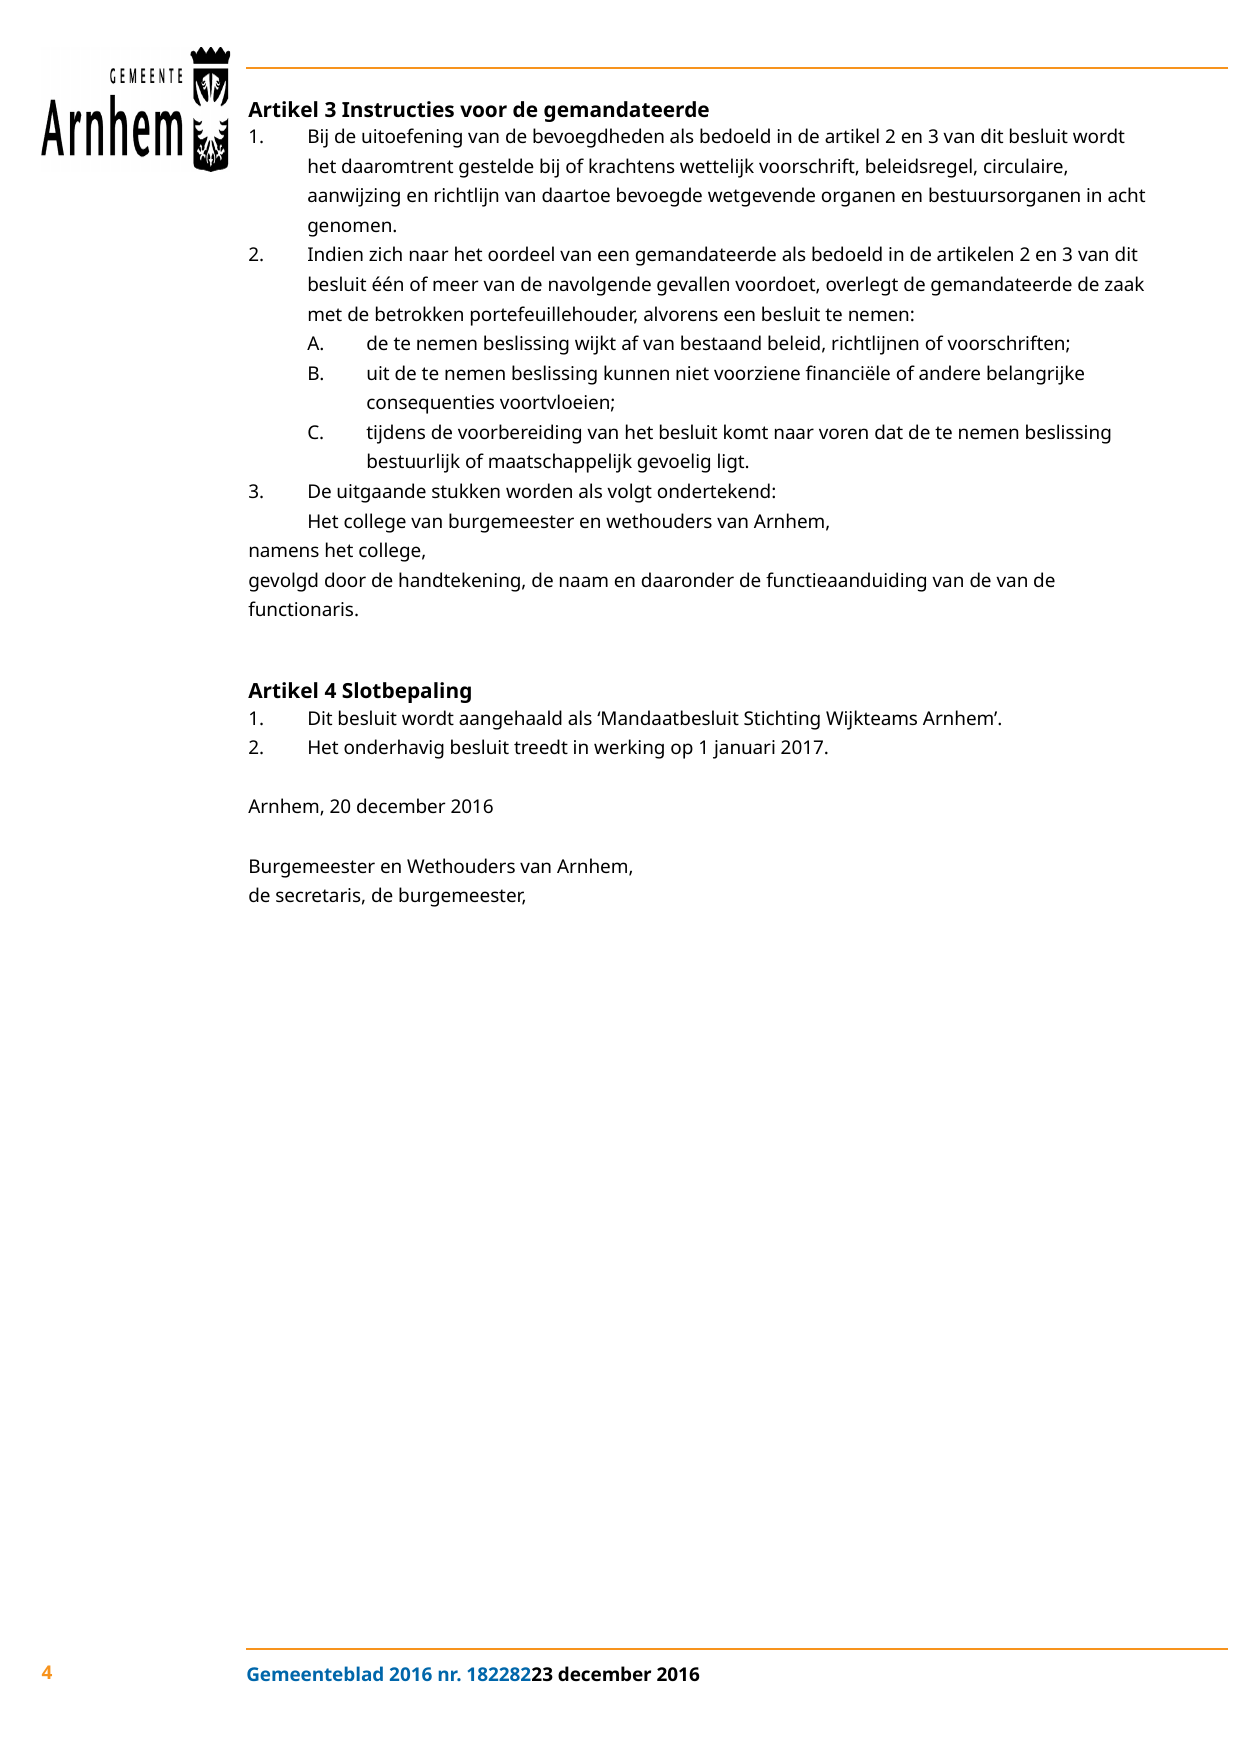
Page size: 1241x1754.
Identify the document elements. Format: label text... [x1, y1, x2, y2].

list Het onderhavig besluit treedt in werking op 1 januari 2017. [248, 734, 1152, 760]
text Arnhem, 20 december 2016 [248, 794, 1152, 819]
list De uitgaande stukken worden als volgt ondertekend: [248, 478, 1152, 504]
text Artikel 4 Slotbepaling [248, 677, 1152, 705]
list Indien zich naar het oordeel van een gemandateerde als bedoeld in de artikelen 2 en 3 van dit besluit één of meer van de navolgende gevallen voordoet, overlegt de gemandateerde de zaak met de betrokken portefeuillehouder, alvorens een besluit te nemen: [248, 242, 1152, 326]
list Het college van burgemeester en wethouders van Arnhem, [248, 508, 1152, 533]
text Burgemeester en Wethouders van Arnhem, [248, 853, 1152, 879]
text gevolgd door de handtekening, de naam en daaronder de functieaanduiding van de van de functionaris. [248, 567, 1152, 622]
list tijdens de voorbereiding van het besluit komt naar voren dat de te nemen beslissing bestuurlijk of maatschappelijk gevoelig ligt. [307, 419, 1152, 474]
text de secretaris, de burgemeester, [248, 882, 1152, 908]
picture [41, 47, 231, 172]
list Bij de uitoefening van de bevoegdheden als bedoeld in de artikel 2 en 3 van dit besluit wordt het daaromtrent gestelde bij of krachtens wettelijk voorschrift, beleidsregel, circulaire, aanwijzing en richtlijn van daartoe bevoegde wetgevende organen en bestuursorganen in acht genomen. [248, 123, 1152, 238]
list de te nemen beslissing wijkt af van bestaand beleid, richtlijnen of voorschriften; [307, 330, 1152, 356]
text Artikel 3 Instructies voor de gemandateerde [248, 95, 1152, 123]
list uit de te nemen beslissing kunnen niet voorziene financiële of andere belangrijke consequenties voortvloeien; [307, 360, 1152, 415]
text namens het college, [248, 537, 1152, 563]
list Dit besluit wordt aangehaald als ‘Mandaatbesluit Stichting Wijkteams Arnhem’. [248, 705, 1152, 731]
